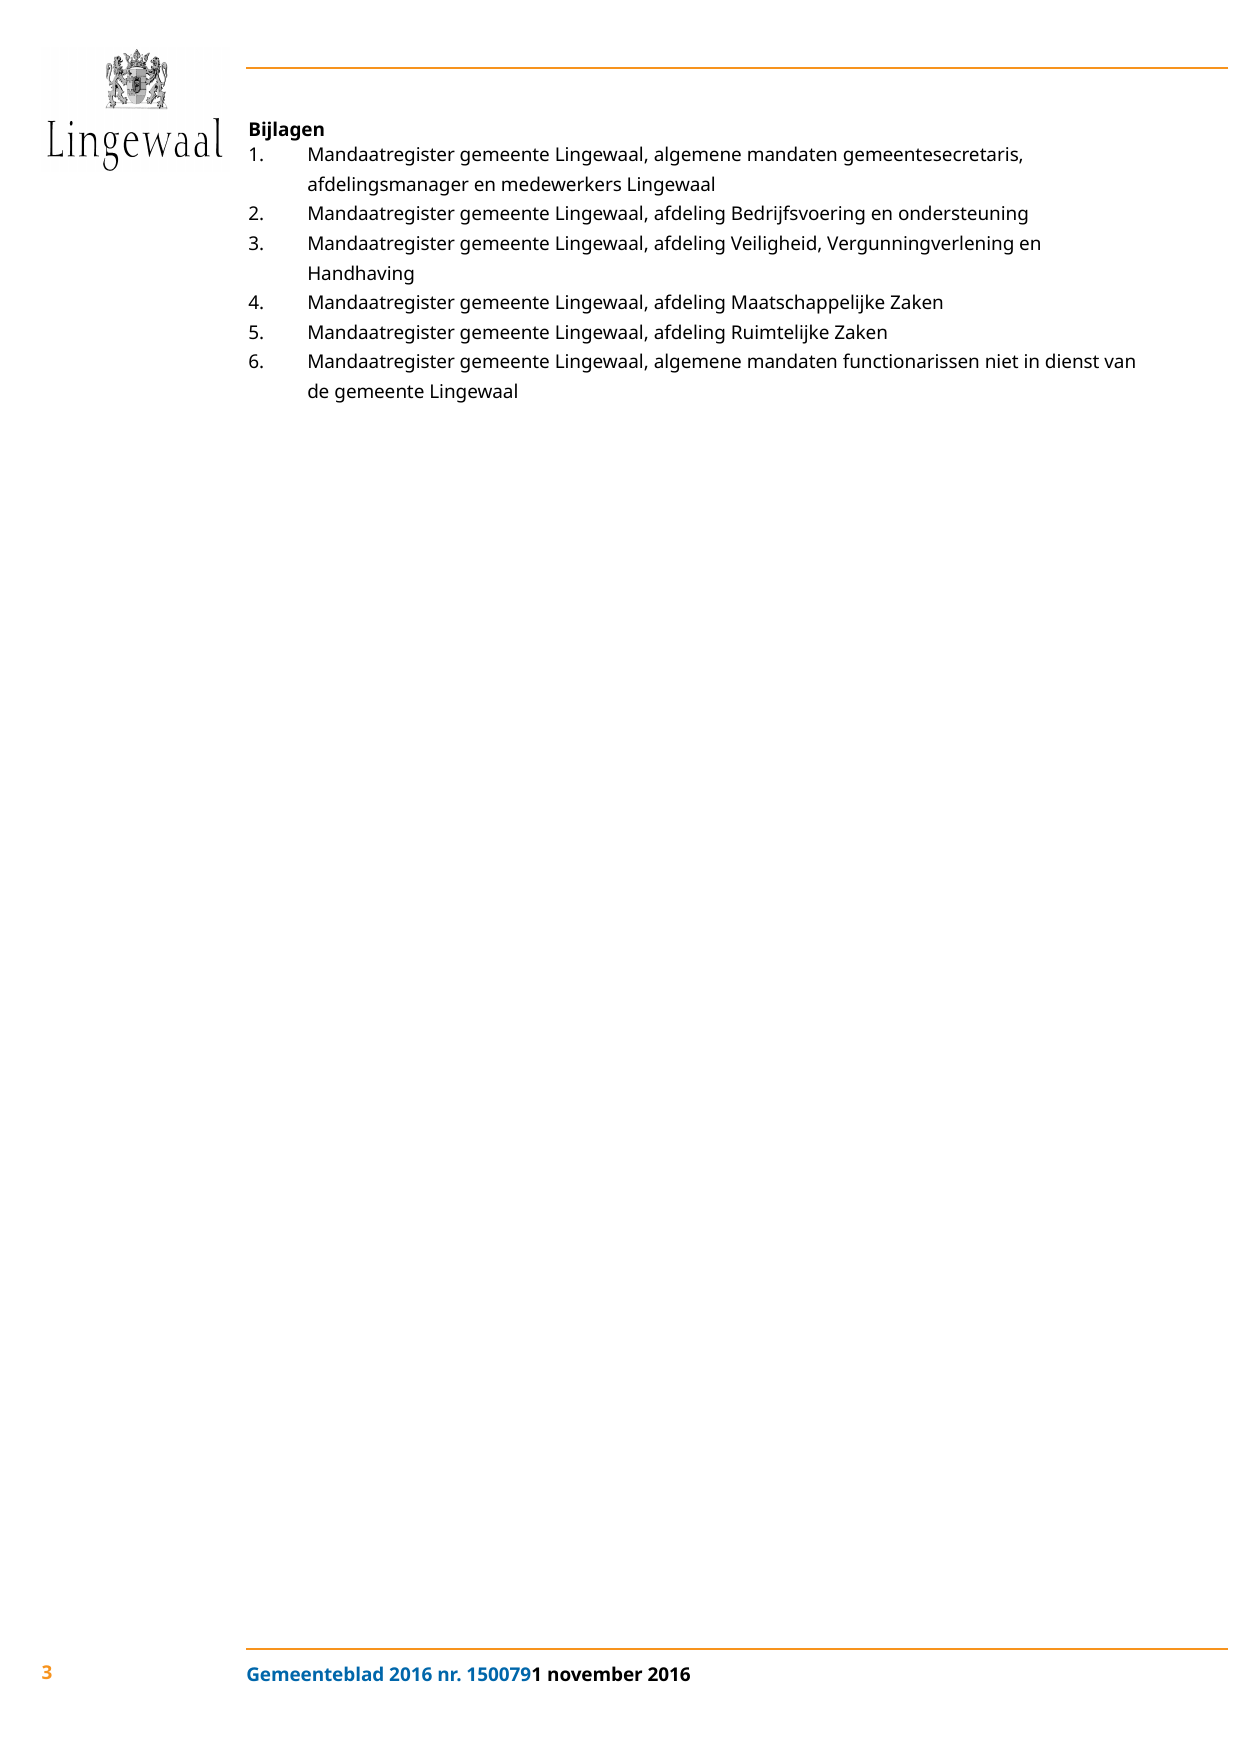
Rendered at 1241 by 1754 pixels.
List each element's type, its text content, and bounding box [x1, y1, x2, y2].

text Bijlagen [248, 116, 1152, 141]
list Mandaatregister gemeente Lingewaal, afdeling Ruimtelijke Zaken [248, 319, 1152, 345]
picture [41, 47, 231, 172]
list Mandaatregister gemeente Lingewaal, afdeling Veiligheid, Vergunningverlening en Handhaving [248, 230, 1152, 286]
list Mandaatregister gemeente Lingewaal, afdeling Maatschappelijke Zaken [248, 289, 1152, 315]
list Mandaatregister gemeente Lingewaal, algemene mandaten functionarissen niet in dienst van de gemeente Lingewaal [248, 348, 1152, 404]
list Mandaatregister gemeente Lingewaal, algemene mandaten gemeentesecretaris, afdelingsmanager en medewerkers Lingewaal [248, 141, 1152, 197]
list Mandaatregister gemeente Lingewaal, afdeling Bedrijfsvoering en ondersteuning [248, 201, 1152, 226]
